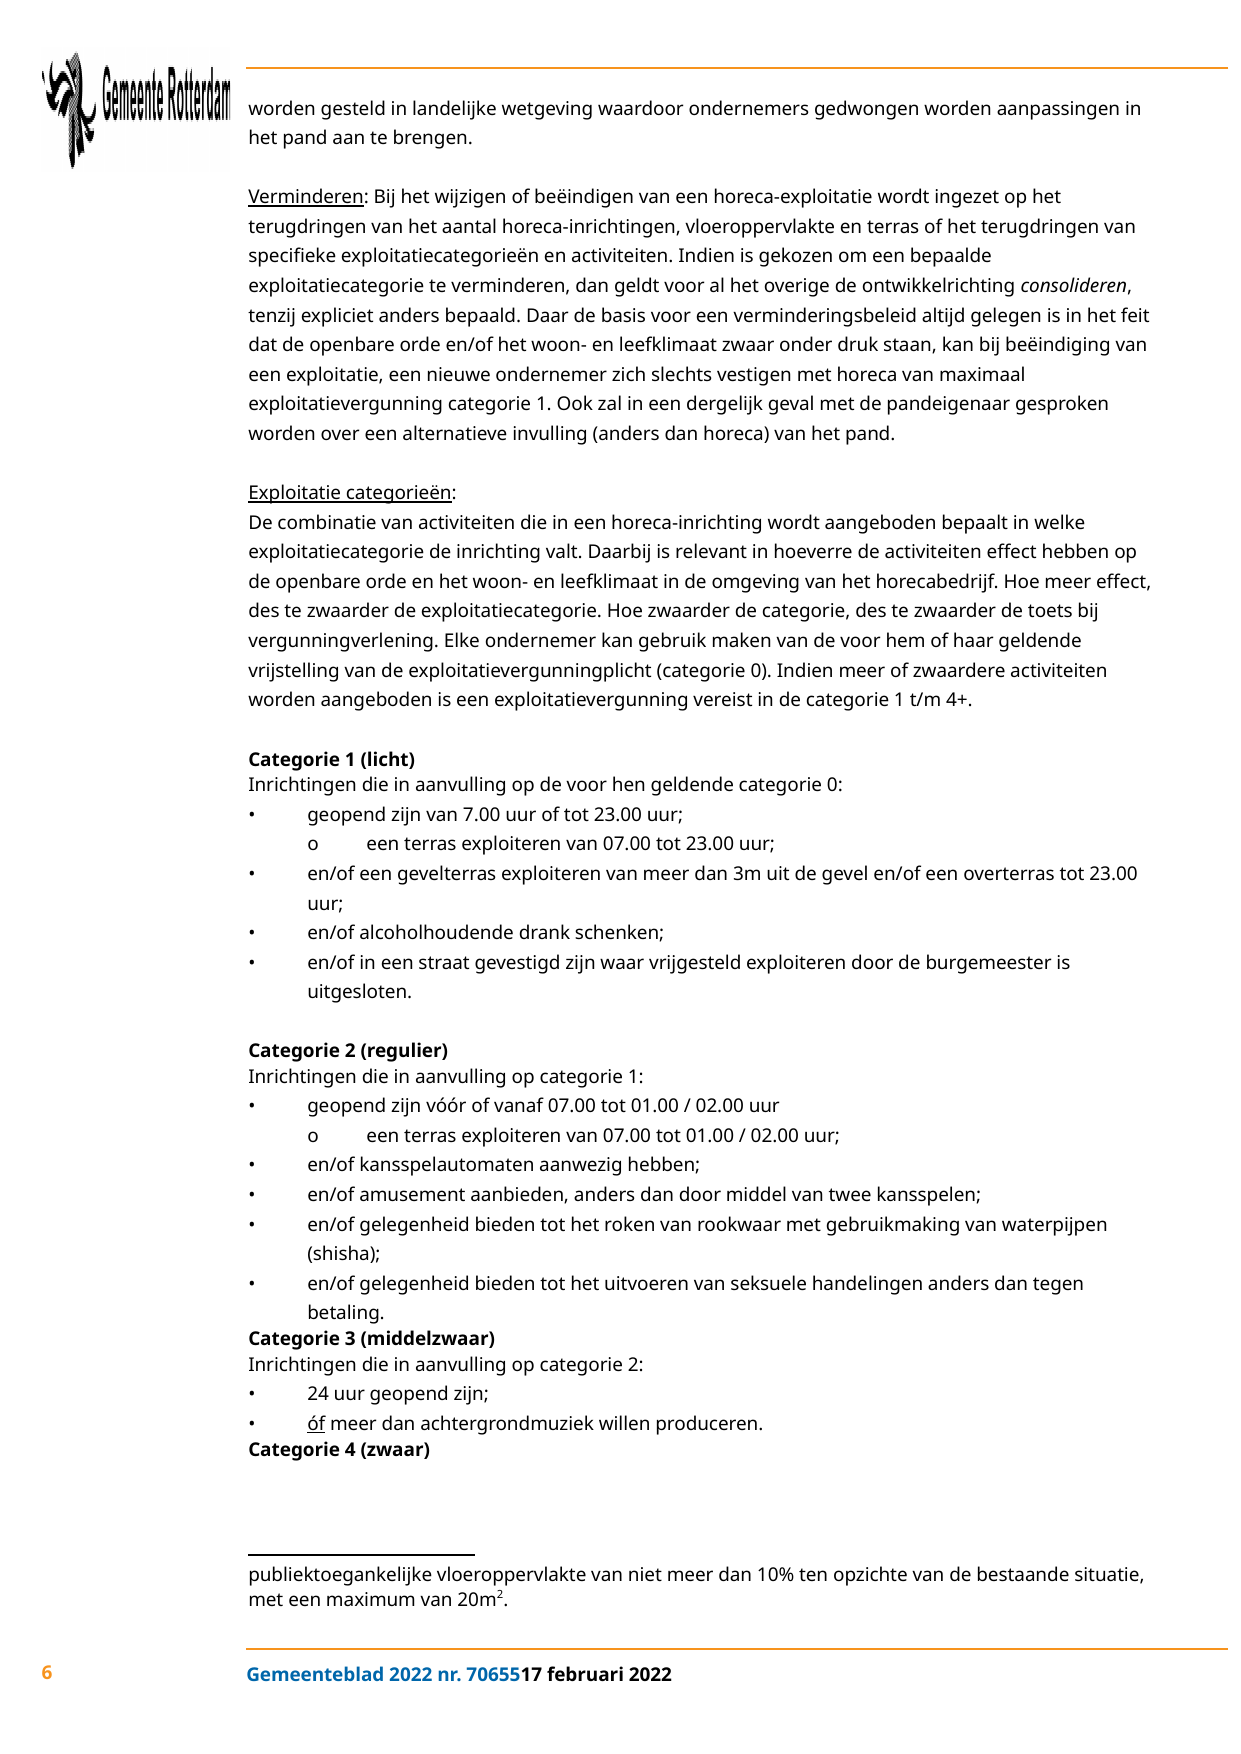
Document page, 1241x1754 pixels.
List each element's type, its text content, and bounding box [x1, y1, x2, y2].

text De combinatie van activiteiten die in een horeca-inrichting wordt aangeboden bepaalt in welke exploitatiecategorie de inrichting valt. Daarbij is relevant in hoeverre de activiteiten effect hebben op de openbare orde en het woon- en leefklimaat in de omgeving van het horecabedrijf. Hoe meer effect, des te zwaarder de exploitatiecategorie. Hoe zwaarder de categorie, des te zwaarder de toets bij vergunningverlening. Elke ondernemer kan gebruik maken van de voor hem of haar geldende vrijstelling van de exploitatievergunningplicht (categorie 0). Indien meer of zwaardere activiteiten worden aangeboden is een exploitatievergunning vereist in de categorie 1 t/m 4+. [248, 509, 1152, 712]
text worden gesteld in landelijke wetgeving waardoor ondernemers gedwongen worden aanpassingen in het pand aan te brengen. [248, 95, 1152, 150]
table_cell Inrichtingen die in aanvulling op categorie 1: geopend zijn vóór of vanaf 07.00 tot 01.00 / 02.00 uur een terras exploiteren van 07.00 tot 01.00 / 02.00 uur; en/of kansspelautomaten aanwezig hebben; en/of amusement aanbieden, anders dan door middel van twee kansspelen; en/of gelegenheid bieden tot het roken van rookwaar met gebruikmaking van waterpijpen (shisha); en/of gelegenheid bieden tot het uitvoeren van seksuele handelingen anders dan tegen betaling. [248, 1063, 1152, 1325]
text publiektoegankelijke vloeroppervlakte van niet meer dan 10% ten opzichte van de bestaande situatie, met een maximum van 20m2. [248, 1561, 1152, 1612]
picture [41, 47, 231, 172]
table_cell Categorie 4 (zwaar) [248, 1436, 1152, 1462]
table_cell Inrichtingen die in aanvulling op de voor hen geldende categorie 0: geopend zijn van 7.00 uur of tot 23.00 uur; een terras exploiteren van 07.00 tot 23.00 uur; en/of een gevelterras exploiteren van meer dan 3m uit de gevel en/of een overterras tot 23.00 uur; en/of alcoholhoudende drank schenken; en/of in een straat gevestigd zijn waar vrijgesteld exploiteren door de burgemeester is uitgesloten. [248, 771, 1152, 1004]
text Exploitatie categorieën: [248, 479, 1152, 505]
table_header Categorie 2 (regulier) [248, 1037, 1152, 1063]
table_header Categorie 1 (licht) [248, 746, 1152, 771]
table_cell Inrichtingen die in aanvulling op categorie 2: 24 uur geopend zijn; óf meer dan achtergrondmuziek willen produceren. [248, 1351, 1152, 1436]
text Verminderen: Bij het wijzigen of beëindigen van een horeca-exploitatie wordt ingezet op het terugdringen van het aantal horeca-inrichtingen, vloeroppervlakte en terras of het terugdringen van specifieke exploitatiecategorieën en activiteiten. Indien is gekozen om een bepaalde exploitatiecategorie te verminderen, dan geldt voor al het overige de ontwikkelrichting consolideren, tenzij expliciet anders bepaald. Daar de basis voor een verminderingsbeleid altijd gelegen is in het feit dat de openbare orde en/of het woon- en leefklimaat zwaar onder druk staan, kan bij beëindiging van een exploitatie, een nieuwe ondernemer zich slechts vestigen met horeca van maximaal exploitatievergunning categorie 1. Ook zal in een dergelijk geval met de pandeigenaar gesproken worden over een alternatieve invulling (anders dan horeca) van het pand. [248, 183, 1152, 446]
table_cell Categorie 3 (middelzwaar) [248, 1325, 1152, 1351]
